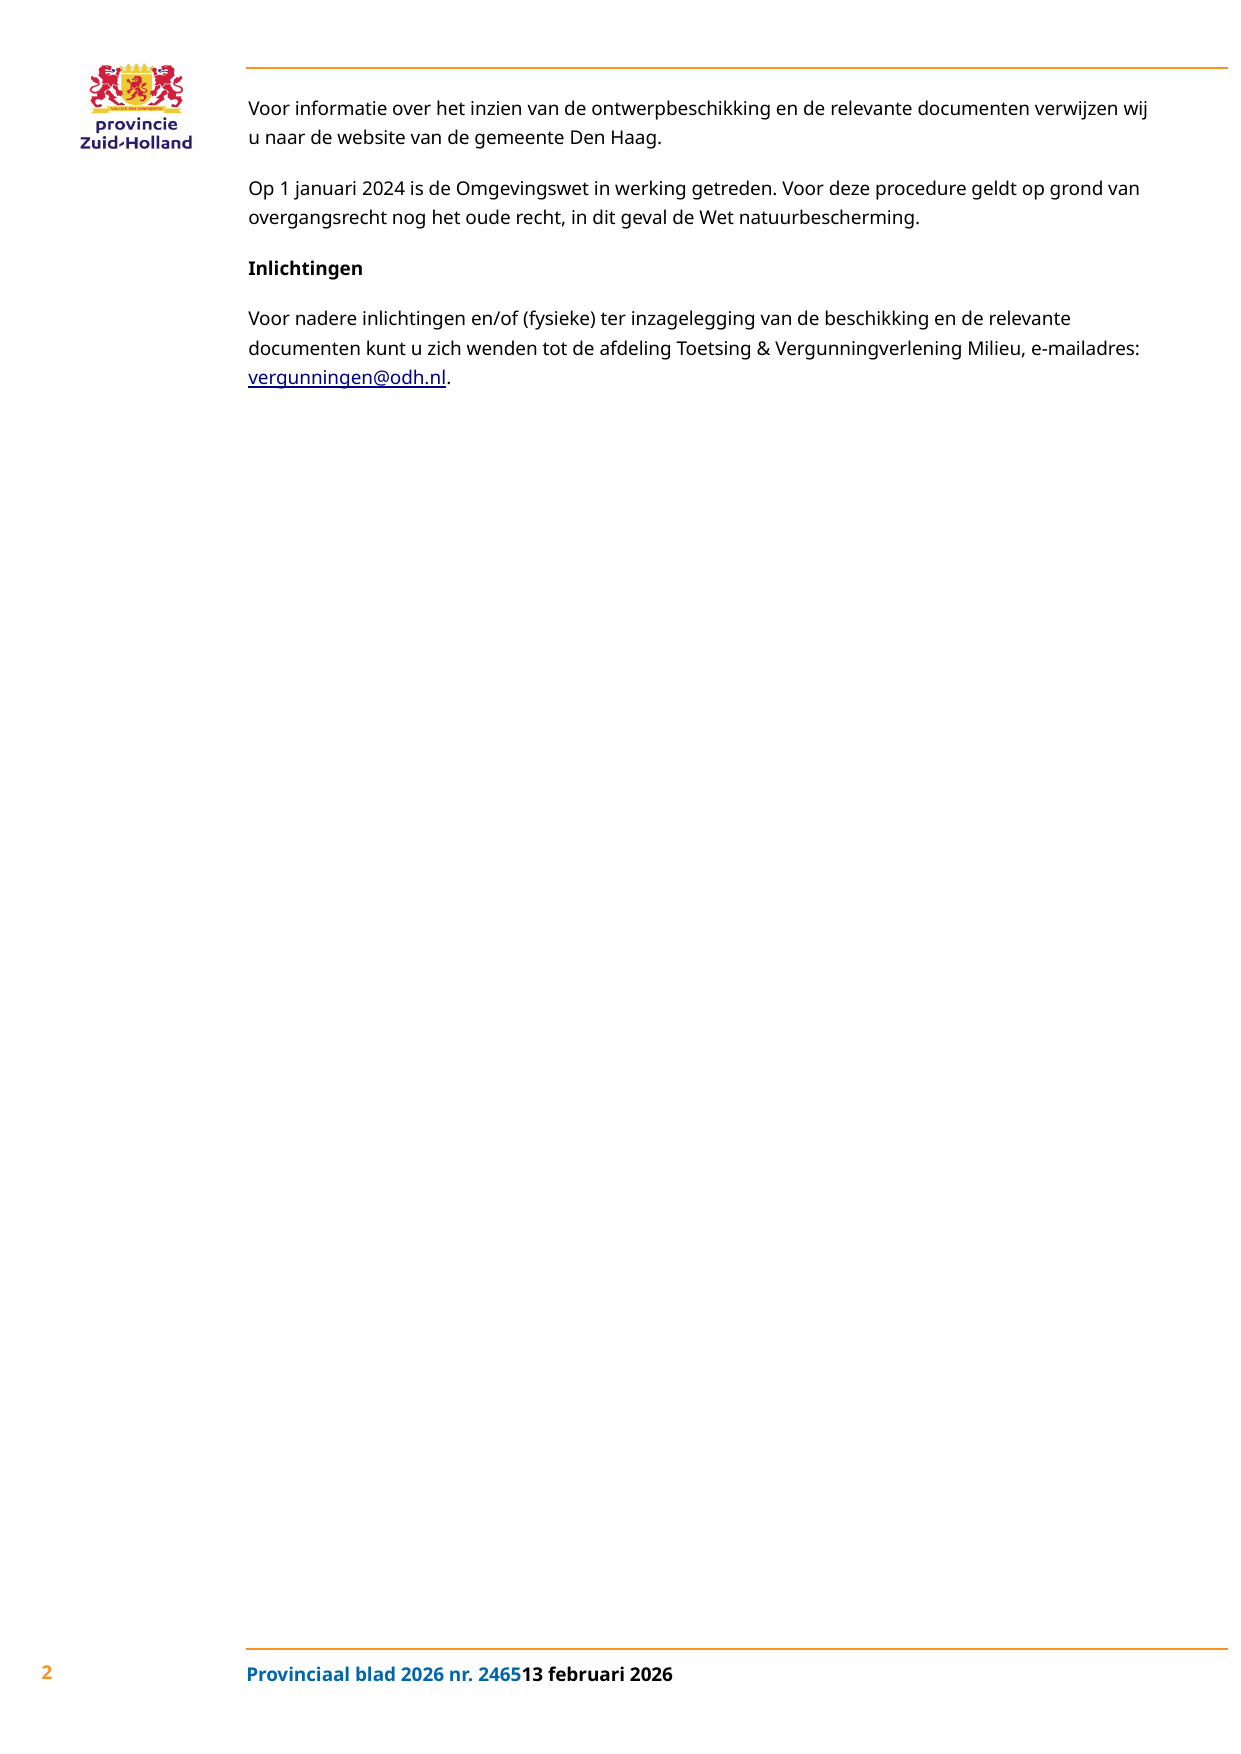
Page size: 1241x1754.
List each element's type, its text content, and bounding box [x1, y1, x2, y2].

picture [41, 47, 231, 172]
text Inlichtingen [248, 255, 1152, 281]
text Voor informatie over het inzien van de ontwerpbeschikking en de relevante documenten verwijzen wij u naar de website van de gemeente Den Haag. [248, 95, 1152, 150]
text Voor nadere inlichtingen en/of (fysieke) ter inzagelegging van de beschikking en de relevante documenten kunt u zich wenden tot de afdeling Toetsing & Vergunningverlening Milieu, e-mailadres: vergunningen@odh.nl. [248, 305, 1152, 390]
text Op 1 januari 2024 is de Omgevingswet in werking getreden. Voor deze procedure geldt op grond van overgangsrecht nog het oude recht, in dit geval de Wet natuurbescherming. [248, 175, 1152, 230]
